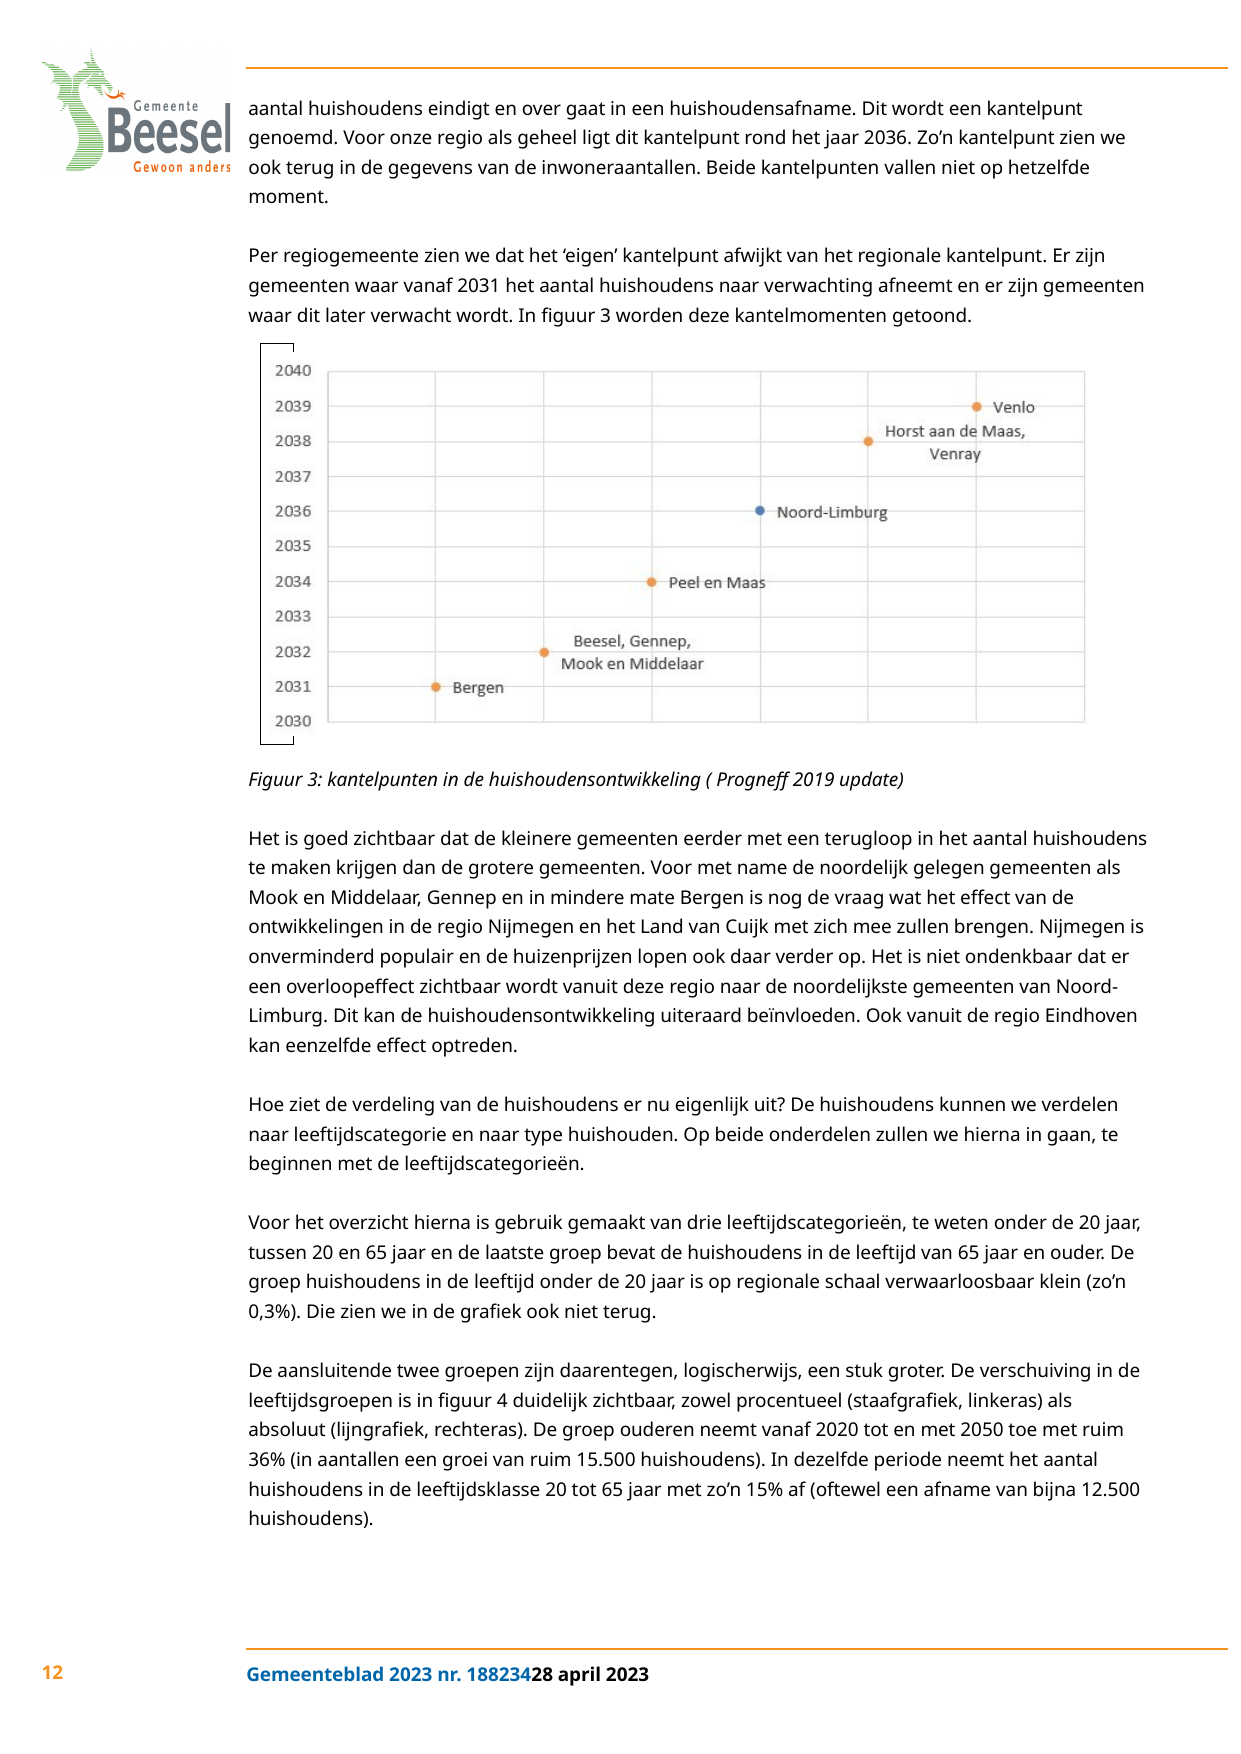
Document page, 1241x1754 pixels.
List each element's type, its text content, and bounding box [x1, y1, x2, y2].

picture [41, 47, 231, 172]
text Hoe ziet de verdeling van de huishoudens er nu eigenlijk uit? De huishoudens kunnen we verdelen naar leeftijdscategorie en naar type huishouden. Op beide onderdelen zullen we hierna in gaan, te beginnen met de leeftijdscategorieën. [248, 1091, 1152, 1176]
text Het is goed zichtbaar dat de kleinere gemeenten eerder met een terugloop in het aantal huishoudens te maken krijgen dan de grotere gemeenten. Voor met name de noordelijk gelegen gemeenten als Mook en Middelaar, Gennep en in mindere mate Bergen is nog de vraag wat het effect van de ontwikkelingen in de regio Nijmegen en het Land van Cuijk met zich mee zullen brengen. Nijmegen is onverminderd populair en de huizenprijzen lopen ook daar verder op. Het is niet ondenkbaar dat er een overloopeffect zichtbaar wordt vanuit deze regio naar de noordelijkste gemeenten van Noord-Limburg. Dit kan de huishoudensontwikkeling uiteraard beïnvloeden. Ook vanuit de regio Eindhoven kan eenzelfde effect optreden. [248, 825, 1152, 1058]
text Per regiogemeente zien we dat het ‘eigen’ kantelpunt afwijkt van het regionale kantelpunt. Er zijn gemeenten waar vanaf 2031 het aantal huishoudens naar verwachting afneemt en er zijn gemeenten waar dit later verwacht wordt. In figuur 3 worden deze kantelmomenten getoond. [248, 243, 1152, 328]
text aantal huishoudens eindigt en over gaat in een huishoudensafname. Dit wordt een kantelpunt genoemd. Voor onze regio als geheel ligt dit kantelpunt rond het jaar 2036. Zo’n kantelpunt zien we ook terug in de gegevens van de inwoneraantallen. Beide kantelpunten vallen niet op hetzelfde moment. [248, 95, 1152, 209]
text Voor het overzicht hierna is gebruik gemaakt van drie leeftijdscategorieën, te weten onder de 20 jaar, tussen 20 en 65 jaar en de laatste groep bevat de huishoudens in de leeftijd van 65 jaar en ouder. De groep huishoudens in de leeftijd onder de 20 jaar is op regionale schaal verwaarloosbaar klein (zo’n 0,3%). Die zien we in de grafiek ook niet terug. [248, 1209, 1152, 1324]
text Figuur 3: kantelpunten in de huishoudensontwikkeling ( Progneff 2019 update) [248, 766, 1152, 792]
text De aansluitende twee groepen zijn daarentegen, logischerwijs, een stuk groter. De verschuiving in de leeftijdsgroepen is in figuur 4 duidelijk zichtbaar, zowel procentueel (staafgrafiek, linkeras) als absoluut (lijngrafiek, rechteras). De groep ouderen neemt vanaf 2020 tot en met 2050 toe met ruim 36% (in aantallen een groei van ruim 15.500 huishoudens). In dezelfde periode neemt het aantal huishoudens in de leeftijdsklasse 20 tot 65 jaar met zo’n 15% af (oftewel een afname van bijna 12.500 huishoudens). [248, 1357, 1152, 1531]
picture [268, 352, 1096, 736]
